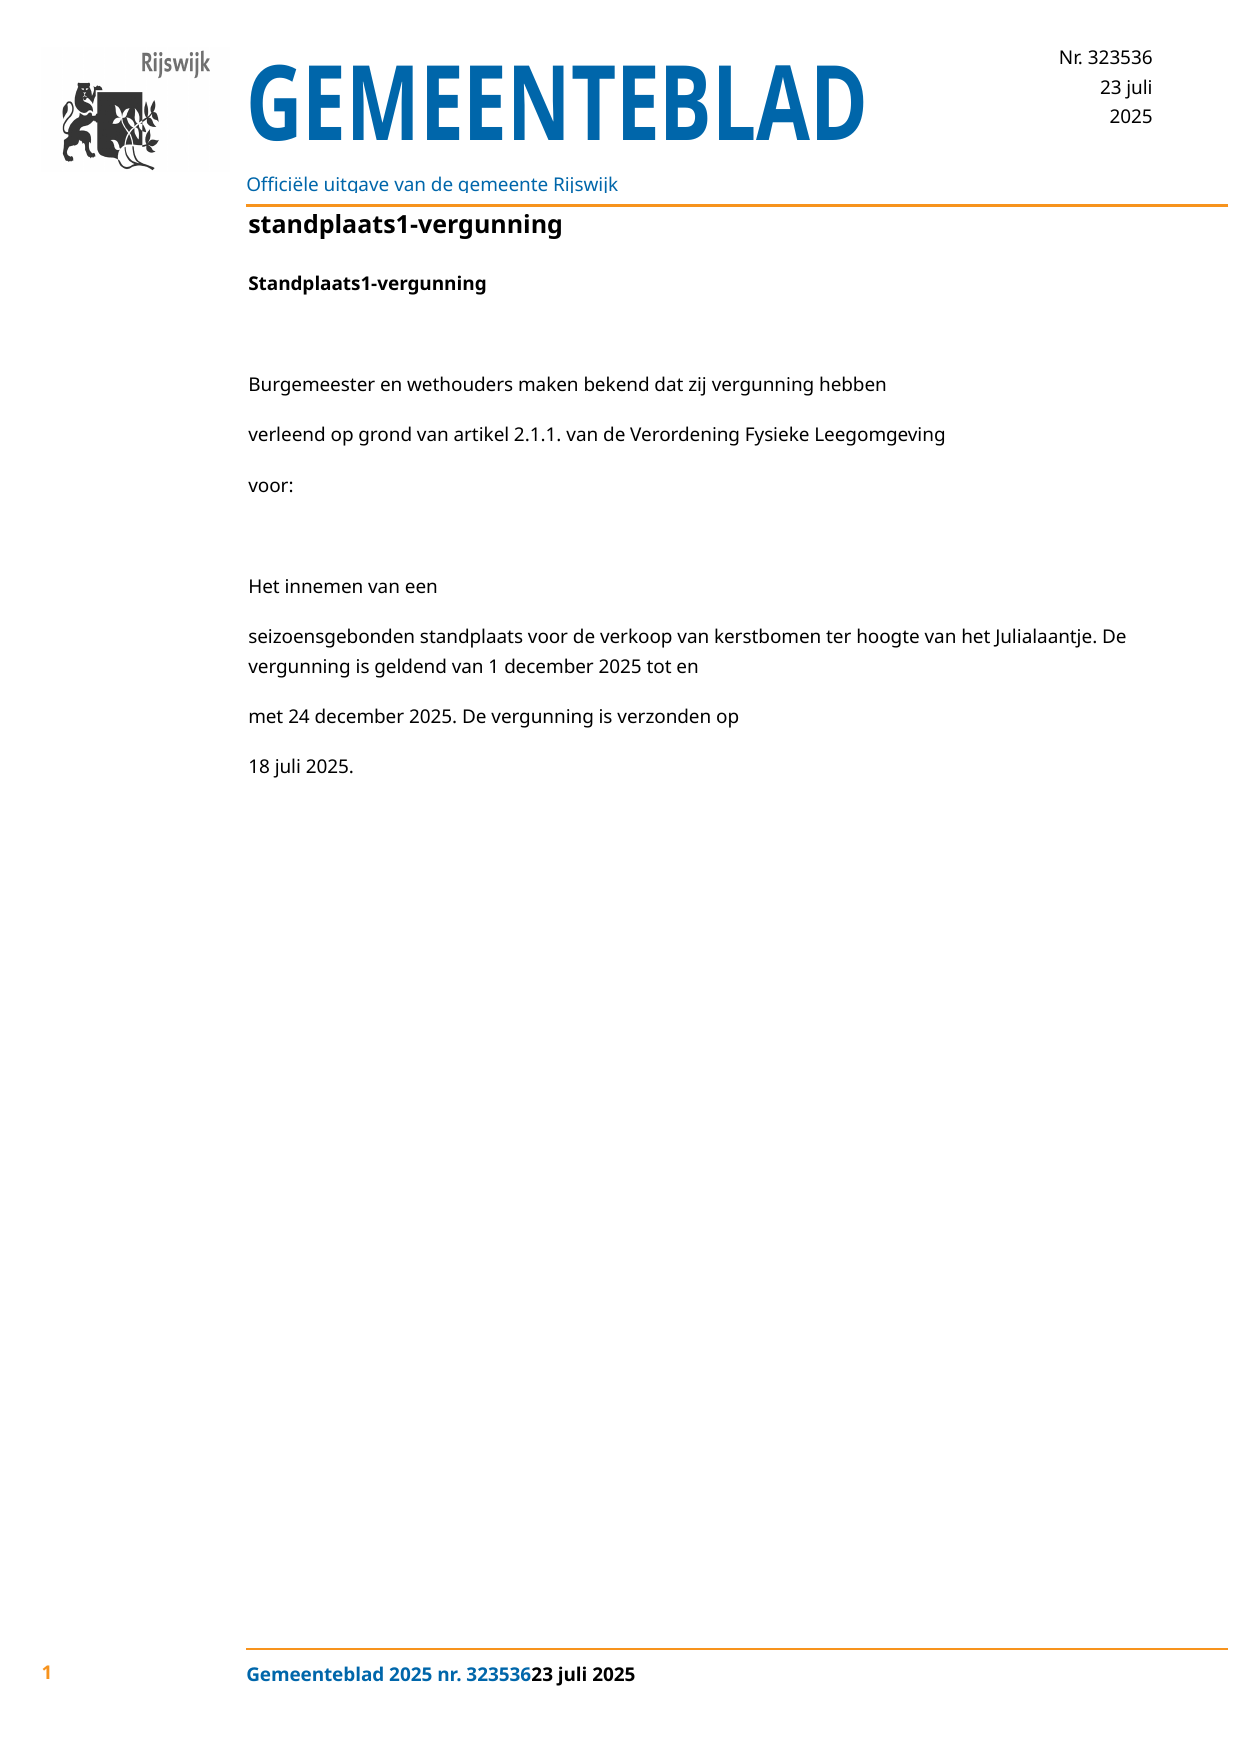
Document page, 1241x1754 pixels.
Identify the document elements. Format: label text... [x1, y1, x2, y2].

text seizoensgebonden standplaats voor de verkoop van kerstbomen ter hoogte van het Julialaantje. De vergunning is geldend van 1 december 2025 tot en [248, 623, 1152, 678]
picture [41, 47, 231, 172]
text verleend op grond van artikel 2.1.1. van de Verordening Fysieke Leegomgeving [248, 422, 1152, 447]
text Het innemen van een [248, 573, 1152, 598]
text Standplaats1-vergunning [248, 270, 1152, 296]
text voor: [248, 472, 1152, 498]
text met 24 december 2025. De vergunning is verzonden op [248, 703, 1152, 729]
text 18 juli 2025. [248, 754, 1152, 779]
text Burgemeester en wethouders maken bekend dat zij vergunning hebben [248, 371, 1152, 397]
text standplaats1-vergunning [248, 207, 1152, 241]
